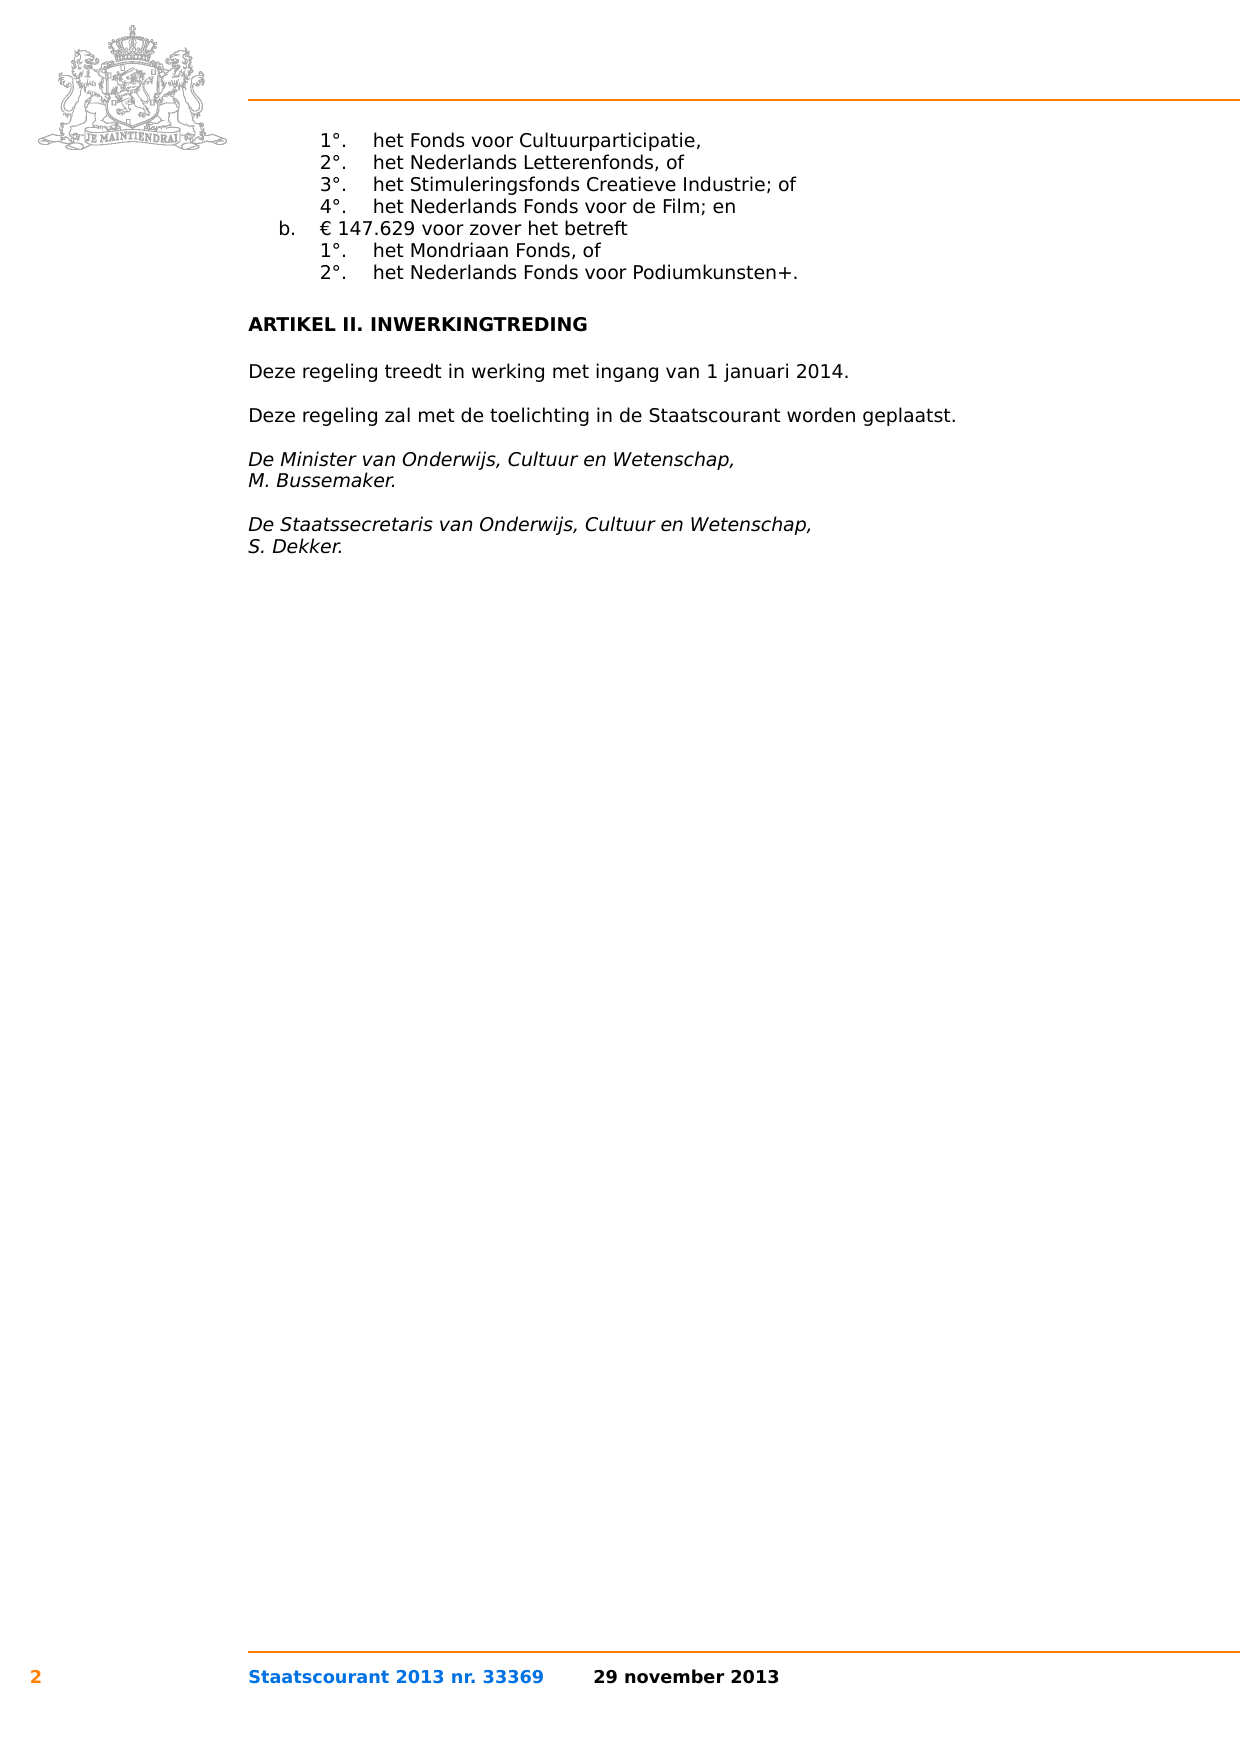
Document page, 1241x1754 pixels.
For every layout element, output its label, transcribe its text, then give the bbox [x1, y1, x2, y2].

subtitle ARTIKEL II. INWERKINGTREDING [248, 314, 1163, 336]
text b. € 147.629 voor zover het betreft [278, 218, 1163, 240]
text Deze regeling zal met de toelichting in de Staatscourant worden geplaatst. [248, 404, 1163, 427]
picture [38, 25, 227, 150]
text 1°. het Mondriaan Fonds, of [319, 240, 1163, 262]
text Deze regeling treedt in werking met ingang van 1 januari 2014. [248, 361, 1163, 383]
text De Minister van Onderwijs, Cultuur en Wetenschap, M. Bussemaker. [248, 448, 1163, 492]
text 1°. het Fonds voor Cultuurparticipatie, [319, 130, 1163, 152]
text 2°. het Nederlands Fonds voor Podiumkunsten+. [319, 262, 1163, 284]
text De Staatssecretaris van Onderwijs, Cultuur en Wetenschap, S. Dekker. [248, 514, 1163, 558]
text 4°. het Nederlands Fonds voor de Film; en [319, 196, 1163, 218]
text 3°. het Stimuleringsfonds Creatieve Industrie; of [319, 174, 1163, 196]
text 2°. het Nederlands Letterenfonds, of [319, 152, 1163, 174]
